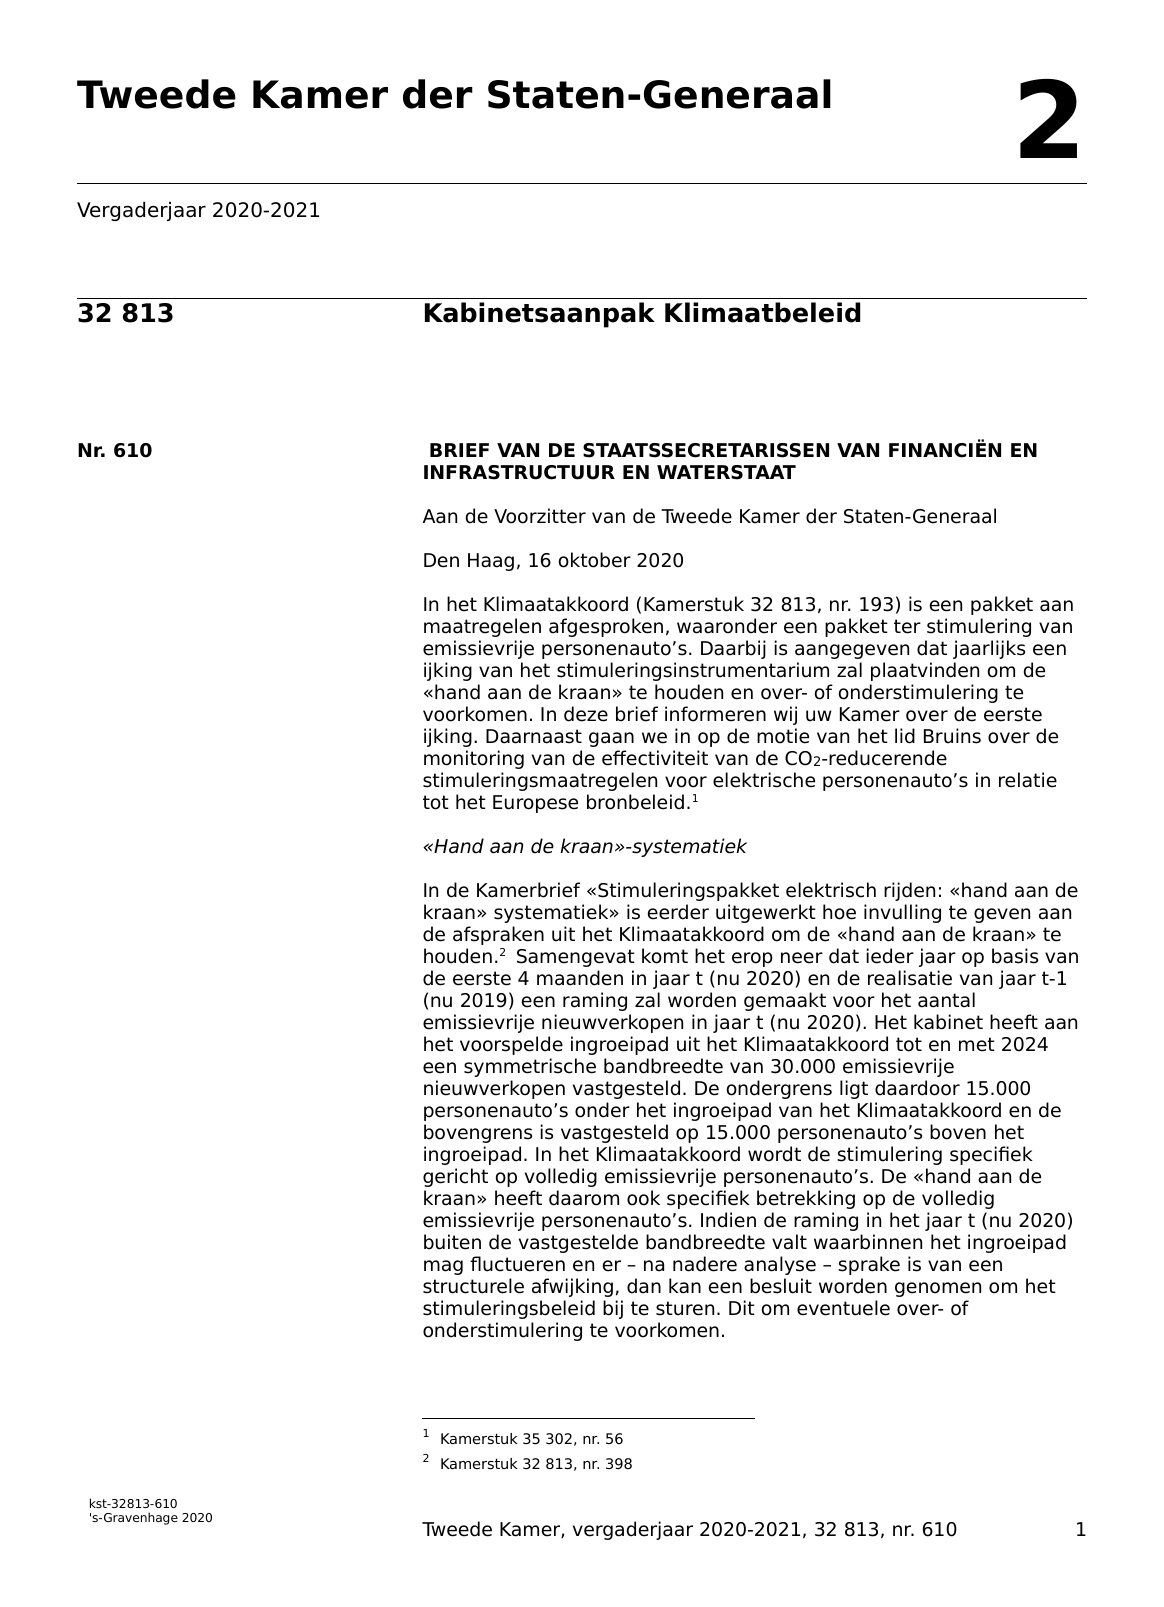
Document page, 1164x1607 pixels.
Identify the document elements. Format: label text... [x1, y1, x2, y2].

table_header 2 [886, 59, 1087, 183]
table_cell Vergaderjaar 2020-2021 [77, 184, 1087, 298]
text Aan de Voorzitter van de Tweede Kamer der Staten-Generaal [422, 506, 1087, 528]
table_header Tweede Kamer der Staten-Generaal [77, 59, 886, 183]
text Kamerstuk 32 813, nr. 398 [422, 1452, 1087, 1474]
text In de Kamerbrief «Stimuleringspakket elektrisch rijden: «hand aan de kraan» systematiek» is eerder uitgewerkt hoe invulling te geven aan de afspraken uit het Klimaatakkoord om de «hand aan de kraan» te houden. Samengevat komt het erop neer dat ieder jaar op basis van de eerste 4 maanden in jaar t (nu 2020) en de realisatie van jaar t-1 (nu 2019) een raming zal worden gemaakt voor het aantal emissievrije nieuwverkopen in jaar t (nu 2020). Het kabinet heeft aan het voorspelde ingroeipad uit het Klimaatakkoord tot en met 2024 een symmetrische bandbreedte van 30.000 emissievrije nieuwverkopen vastgesteld. De ondergrens ligt daardoor 15.000 personenauto’s onder het ingroeipad van het Klimaatakkoord en de bovengrens is vastgesteld op 15.000 personenauto’s boven het ingroeipad. In het Klimaatakkoord wordt de stimulering specifiek gericht op volledig emissievrije personenauto’s. De «hand aan de kraan» heeft daarom ook specifiek betrekking op de volledig emissievrije personenauto’s. Indien de raming in het jaar t (nu 2020) buiten de vastgestelde bandbreedte valt waarbinnen het ingroeipad mag fluctueren en er – na nadere analyse – sprake is van een structurele afwijking, dan kan een besluit worden genomen om het stimuleringsbeleid bij te sturen. Dit om eventuele over- of onderstimulering te voorkomen. [422, 880, 1087, 1342]
subtitle 32 813 Kabinetsaanpak Klimaatbeleid [77, 299, 1087, 329]
text In het Klimaatakkoord (Kamerstuk 32 813, nr. 193) is een pakket aan maatregelen afgesproken, waaronder een pakket ter stimulering van emissievrije personenauto’s. Daarbij is aangegeven dat jaarlijks een ijking van het stimuleringsinstrumentarium zal plaatvinden om de «hand aan de kraan» te houden en over- of onderstimulering te voorkomen. In deze brief informeren wij uw Kamer over de eerste ijking. Daarnaast gaan we in op de motie van het lid Bruins over de monitoring van de effectiviteit van de CO2-reducerende stimuleringsmaatregelen voor elektrische personenauto’s in relatie tot het Europese bronbeleid. [422, 594, 1087, 814]
text kst-32813-610 [88, 1497, 323, 1511]
text Den Haag, 16 oktober 2020 [422, 550, 1087, 572]
subtitle «Hand aan de kraan»-systematiek [422, 836, 1087, 858]
text Kamerstuk 35 302, nr. 56 [422, 1427, 1087, 1449]
subtitle Nr. 610 BRIEF VAN DE STAATSSECRETARISSEN VAN FINANCIËN EN INFRASTRUCTUUR EN WATERSTAAT [77, 440, 1087, 484]
text 's-Gravenhage 2020 [88, 1511, 323, 1525]
